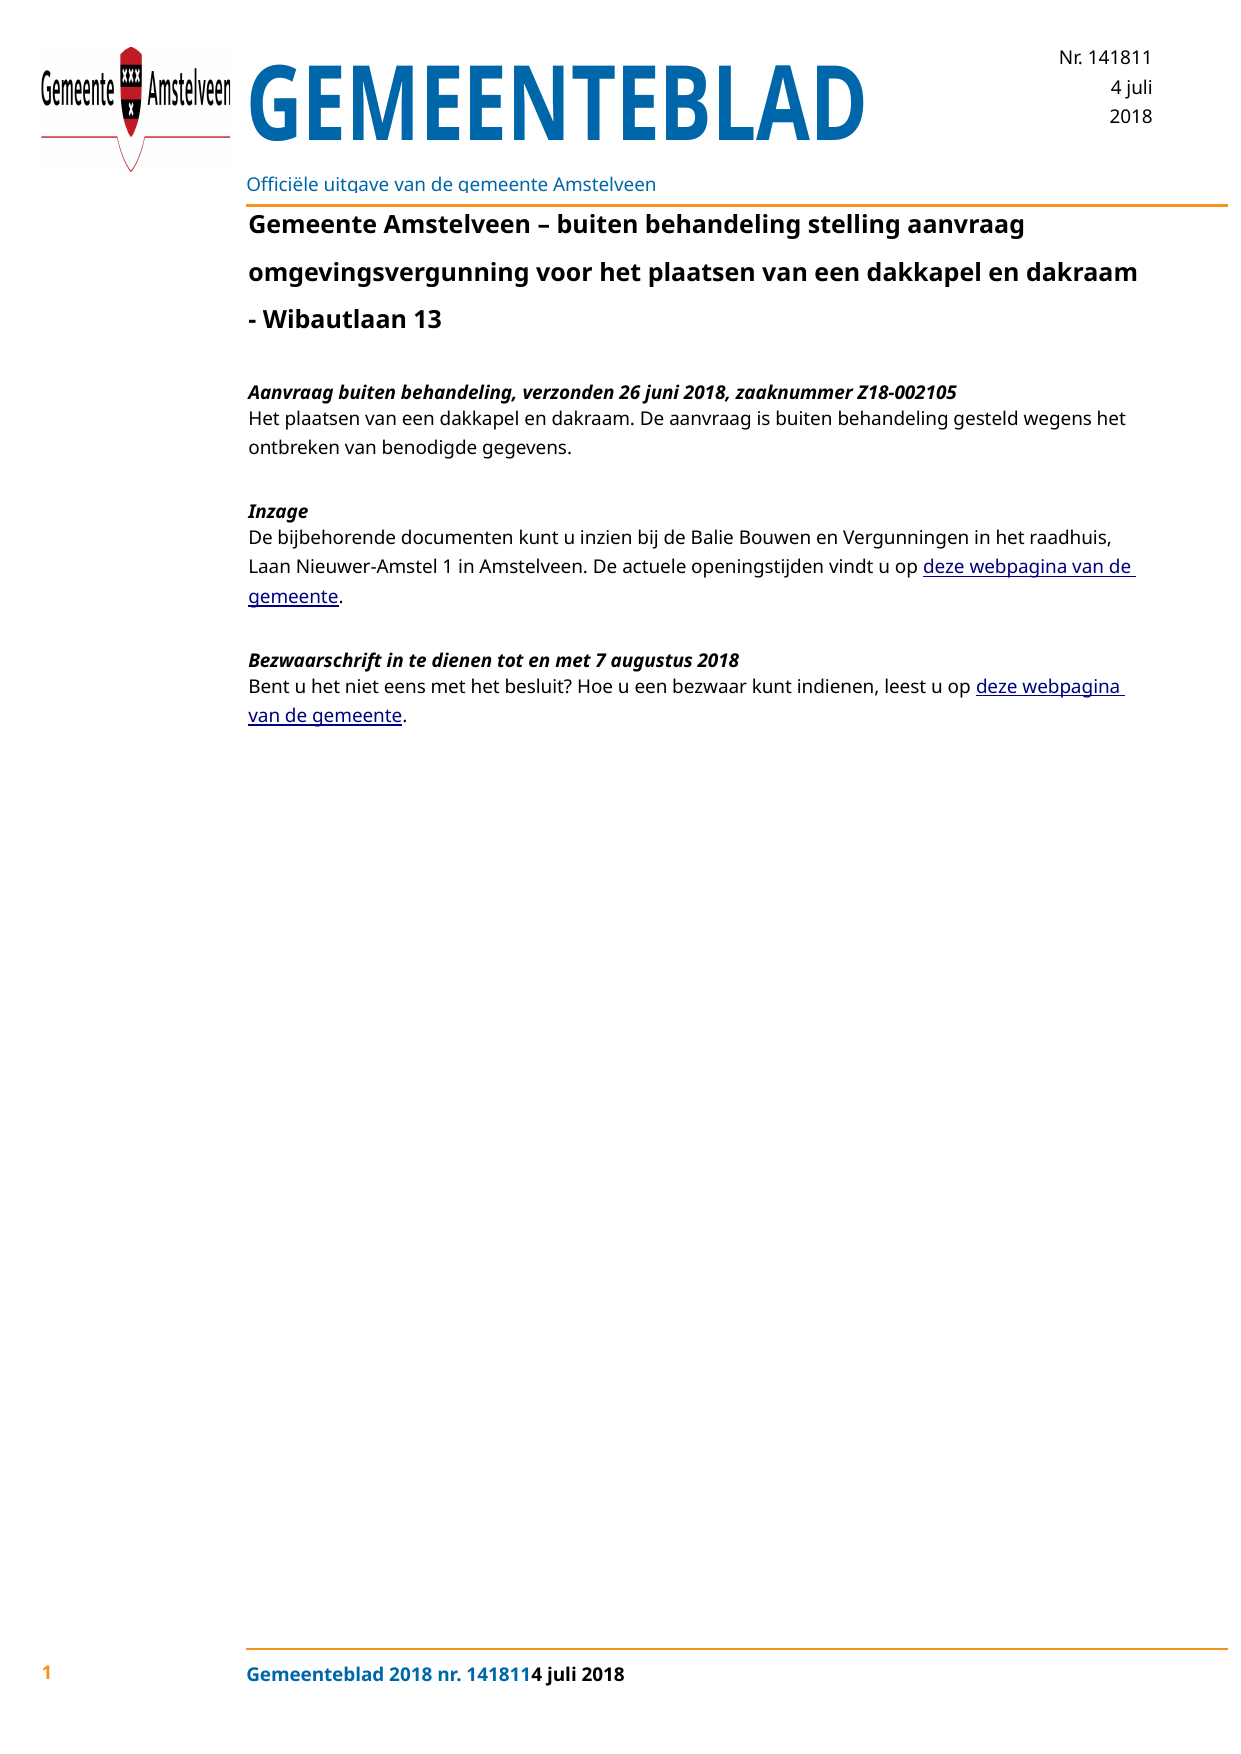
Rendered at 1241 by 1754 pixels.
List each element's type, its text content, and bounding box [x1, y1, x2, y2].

text Aanvraag buiten behandeling, verzonden 26 juni 2018, zaaknummer Z18-002105 [248, 379, 1152, 405]
picture [41, 47, 231, 172]
text Bent u het niet eens met het besluit? Hoe u een bezwaar kunt indienen, leest u op deze webpagina van de gemeente. [248, 673, 1152, 728]
text Gemeente Amstelveen – buiten behandeling stelling aanvraag omgevingsvergunning voor het plaatsen van een dakkapel en dakraam - Wibautlaan 13 [248, 207, 1152, 336]
text Inzage [248, 498, 1152, 524]
text Het plaatsen van een dakkapel en dakraam. De aanvraag is buiten behandeling gesteld wegens het ontbreken van benodigde gegevens. [248, 405, 1152, 460]
text Bezwaarschrift in te dienen tot en met 7 augustus 2018 [248, 647, 1152, 673]
text De bijbehorende documenten kunt u inzien bij de Balie Bouwen en Vergunningen in het raadhuis, Laan Nieuwer-Amstel 1 in Amstelveen. De actuele openingstijden vindt u op deze webpagina van de gemeente. [248, 524, 1152, 609]
